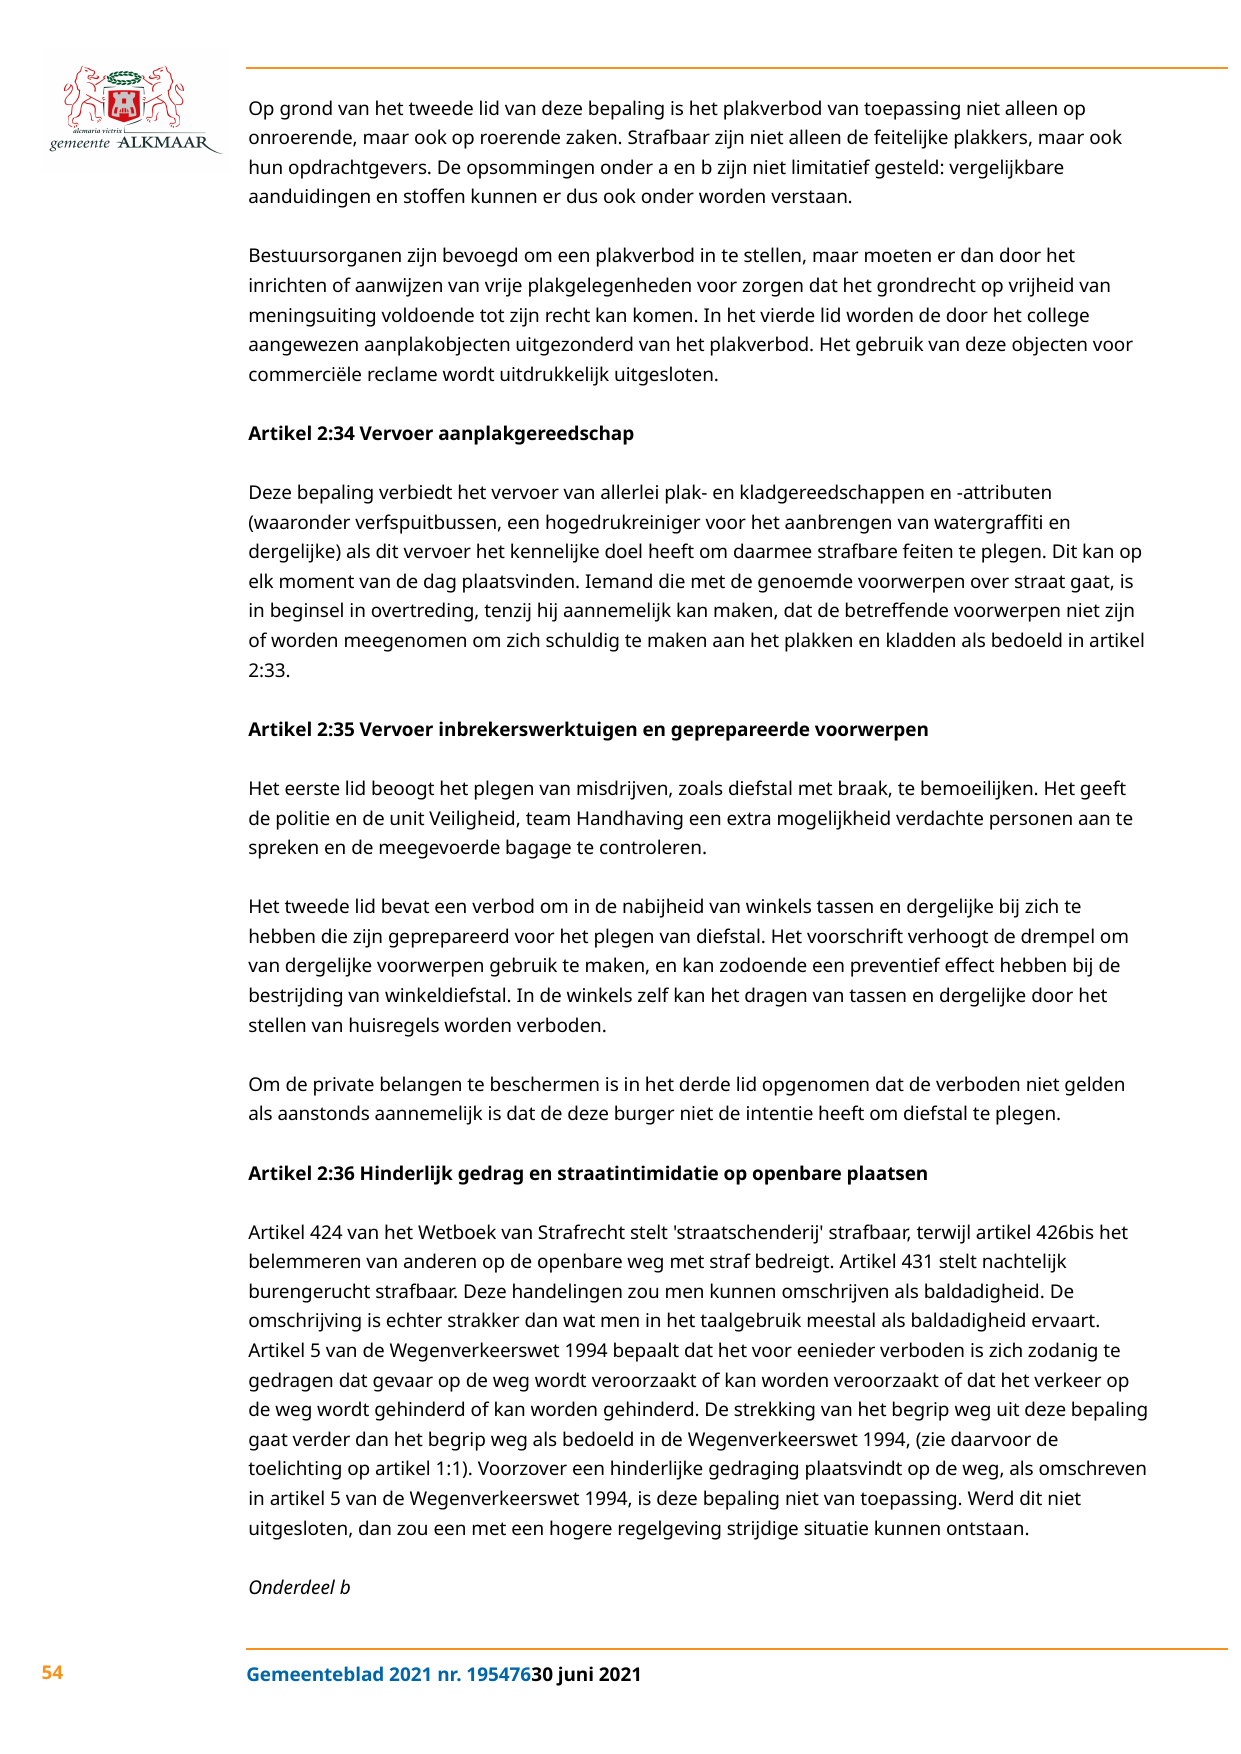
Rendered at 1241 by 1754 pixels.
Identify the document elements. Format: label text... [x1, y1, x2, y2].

text Het eerste lid beoogt het plegen van misdrijven, zoals diefstal met braak, te bemoeilijken. Het geeft de politie en de unit Veiligheid, team Handhaving een extra mogelijkheid verdachte personen aan te spreken en de meegevoerde bagage te controleren. [248, 775, 1152, 860]
picture [41, 47, 231, 172]
text Artikel 424 van het Wetboek van Strafrecht stelt 'straatschenderij' strafbaar, terwijl artikel 426bis het belemmeren van anderen op de openbare weg met straf bedreigt. Artikel 431 stelt nachtelijk burengerucht strafbaar. Deze handelingen zou men kunnen omschrijven als baldadigheid. De omschrijving is echter strakker dan wat men in het taalgebruik meestal als baldadigheid ervaart. Artikel 5 van de Wegenverkeerswet 1994 bepaalt dat het voor eenieder verboden is zich zodanig te gedragen dat gevaar op de weg wordt veroorzaakt of kan worden veroorzaakt of dat het verkeer op de weg wordt gehinderd of kan worden gehinderd. De strekking van het begrip weg uit deze bepaling gaat verder dan het begrip weg als bedoeld in de Wegenverkeerswet 1994, (zie daarvoor de toelichting op artikel 1:1). Voorzover een hinderlijke gedraging plaatsvindt op de weg, als omschreven in artikel 5 van de Wegenverkeerswet 1994, is deze bepaling niet van toepassing. Werd dit niet uitgesloten, dan zou een met een hogere regelgeving strijdige situatie kunnen ontstaan. [248, 1219, 1152, 1541]
text Artikel 2:36 Hinderlijk gedrag en straatintimidatie op openbare plaatsen [248, 1160, 1152, 1186]
text Artikel 2:34 Vervoer aanplakgereedschap [248, 420, 1152, 446]
text Artikel 2:35 Vervoer inbrekerswerktuigen en geprepareerde voorwerpen [248, 716, 1152, 742]
text Bestuursorganen zijn bevoegd om een plakverbod in te stellen, maar moeten er dan door het inrichten of aanwijzen van vrije plakgelegenheden voor zorgen dat het grondrecht op vrijheid van meningsuiting voldoende tot zijn recht kan komen. In het vierde lid worden de door het college aangewezen aanplakobjecten uitgezonderd van het plakverbod. Het gebruik van deze objecten voor commerciële reclame wordt uitdrukkelijk uitgesloten. [248, 243, 1152, 387]
text Deze bepaling verbiedt het vervoer van allerlei plak- en kladgereedschappen en -attributen (waaronder verfspuitbussen, een hogedrukreiniger voor het aanbrengen van watergraffiti en dergelijke) als dit vervoer het kennelijke doel heeft om daarmee strafbare feiten te plegen. Dit kan op elk moment van de dag plaatsvinden. Iemand die met de genoemde voorwerpen over straat gaat, is in beginsel in overtreding, tenzij hij aannemelijk kan maken, dat de betreffende voorwerpen niet zijn of worden meegenomen om zich schuldig te maken aan het plakken en kladden als bedoeld in artikel 2:33. [248, 479, 1152, 683]
text Op grond van het tweede lid van deze bepaling is het plakverbod van toepassing niet alleen op onroerende, maar ook op roerende zaken. Strafbaar zijn niet alleen de feitelijke plakkers, maar ook hun opdrachtgevers. De opsommingen onder a en b zijn niet limitatief gesteld: vergelijkbare aanduidingen en stoffen kunnen er dus ook onder worden verstaan. [248, 95, 1152, 209]
text Om de private belangen te beschermen is in het derde lid opgenomen dat de verboden niet gelden als aanstonds aannemelijk is dat de deze burger niet de intentie heeft om diefstal te plegen. [248, 1071, 1152, 1126]
text Het tweede lid bevat een verbod om in de nabijheid van winkels tassen en dergelijke bij zich te hebben die zijn geprepareerd voor het plegen van diefstal. Het voorschrift verhoogt de drempel om van dergelijke voorwerpen gebruik te maken, en kan zodoende een preventief effect hebben bij de bestrijding van winkeldiefstal. In de winkels zelf kan het dragen van tassen en dergelijke door het stellen van huisregels worden verboden. [248, 893, 1152, 1038]
text Onderdeel b [248, 1574, 1152, 1600]
